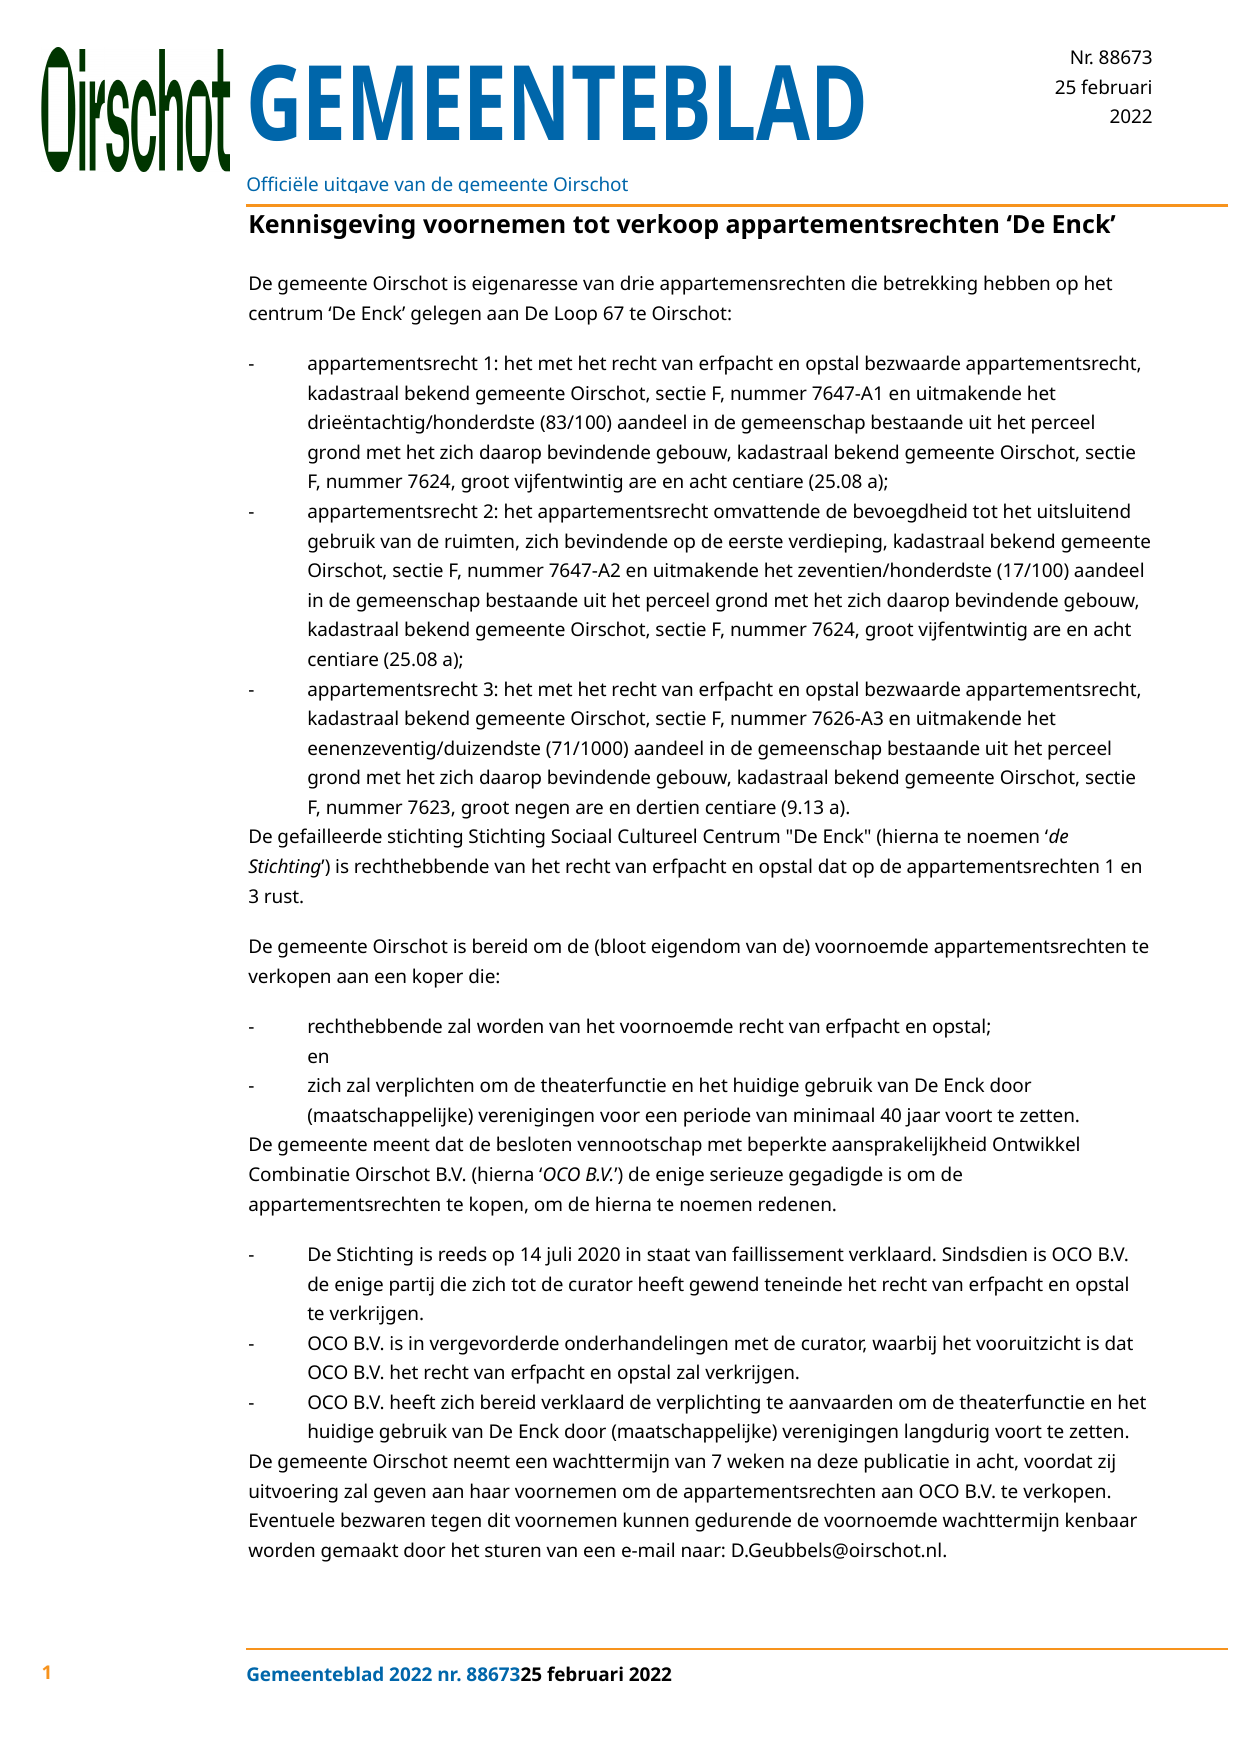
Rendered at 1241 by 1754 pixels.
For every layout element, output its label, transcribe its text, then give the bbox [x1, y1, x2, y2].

list OCO B.V. heeft zich bereid verklaard de verplichting te aanvaarden om de theaterfunctie en het huidige gebruik van De Enck door (maatschappelijke) verenigingen langdurig voort te zetten. [248, 1389, 1152, 1444]
text Kennisgeving voornemen tot verkoop appartementsrechten ‘De Enck’ [248, 207, 1152, 241]
list rechthebbende zal worden van het voornoemde recht van erfpacht en opstal; [248, 1013, 1152, 1039]
list OCO B.V. is in vergevorderde onderhandelingen met de curator, waarbij het vooruitzicht is dat OCO B.V. het recht van erfpacht en opstal zal verkrijgen. [248, 1330, 1152, 1385]
list appartementsrecht 1: het met het recht van erfpacht en opstal bezwaarde appartementsrecht, kadastraal bekend gemeente Oirschot, sectie F, nummer 7647-A1 en uitmakende het drieëntachtig/honderdste (83/100) aandeel in de gemeenschap bestaande uit het perceel grond met het zich daarop bevindende gebouw, kadastraal bekend gemeente Oirschot, sectie F, nummer 7624, groot vijfentwintig are en acht centiare (25.08 a); [248, 350, 1152, 494]
text De gemeente meent dat de besloten vennootschap met beperkte aansprakelijkheid Ontwikkel Combinatie Oirschot B.V. (hierna ‘OCO B.V.’) de enige serieuze gegadigde is om de appartementsrechten te kopen, om de hierna te noemen redenen. [248, 1132, 1152, 1216]
list appartementsrecht 3: het met het recht van erfpacht en opstal bezwaarde appartementsrecht, kadastraal bekend gemeente Oirschot, sectie F, nummer 7626-A3 en uitmakende het eenenzeventig/duizendste (71/1000) aandeel in de gemeenschap bestaande uit het perceel grond met het zich daarop bevindende gebouw, kadastraal bekend gemeente Oirschot, sectie F, nummer 7623, groot negen are en dertien centiare (9.13 a). [248, 676, 1152, 820]
list en [248, 1043, 1152, 1068]
text De gefailleerde stichting Stichting Sociaal Cultureel Centrum "De Enck" (hierna te noemen ‘de Stichting’) is rechthebbende van het recht van erfpacht en opstal dat op de appartementsrechten 1 en 3 rust. [248, 824, 1152, 908]
text De gemeente Oirschot neemt een wachttermijn van 7 weken na deze publicatie in acht, voordat zij uitvoering zal geven aan haar voornemen om de appartementsrechten aan OCO B.V. te verkopen. Eventuele bezwaren tegen dit voornemen kunnen gedurende de voornoemde wachttermijn kenbaar worden gemaakt door het sturen van een e-mail naar: D.Geubbels@oirschot.nl. [248, 1448, 1152, 1563]
list appartementsrecht 2: het appartementsrecht omvattende de bevoegdheid tot het uitsluitend gebruik van de ruimten, zich bevindende op de eerste verdieping, kadastraal bekend gemeente Oirschot, sectie F, nummer 7647-A2 en uitmakende het zeventien/honderdste (17/100) aandeel in de gemeenschap bestaande uit het perceel grond met het zich daarop bevindende gebouw, kadastraal bekend gemeente Oirschot, sectie F, nummer 7624, groot vijfentwintig are en acht centiare (25.08 a); [248, 498, 1152, 672]
picture [41, 47, 231, 172]
text De gemeente Oirschot is bereid om de (bloot eigendom van de) voornoemde appartementsrechten te verkopen aan een koper die: [248, 933, 1152, 988]
list De Stichting is reeds op 14 juli 2020 in staat van faillissement verklaard. Sindsdien is OCO B.V. de enige partij die zich tot de curator heeft gewend teneinde het recht van erfpacht en opstal te verkrijgen. [248, 1241, 1152, 1326]
text De gemeente Oirschot is eigenaresse van drie appartemensrechten die betrekking hebben op het centrum ‘De Enck’ gelegen aan De Loop 67 te Oirschot: [248, 270, 1152, 326]
list zich zal verplichten om de theaterfunctie en het huidige gebruik van De Enck door (maatschappelijke) verenigingen voor een periode van minimaal 40 jaar voort te zetten. [248, 1072, 1152, 1128]
